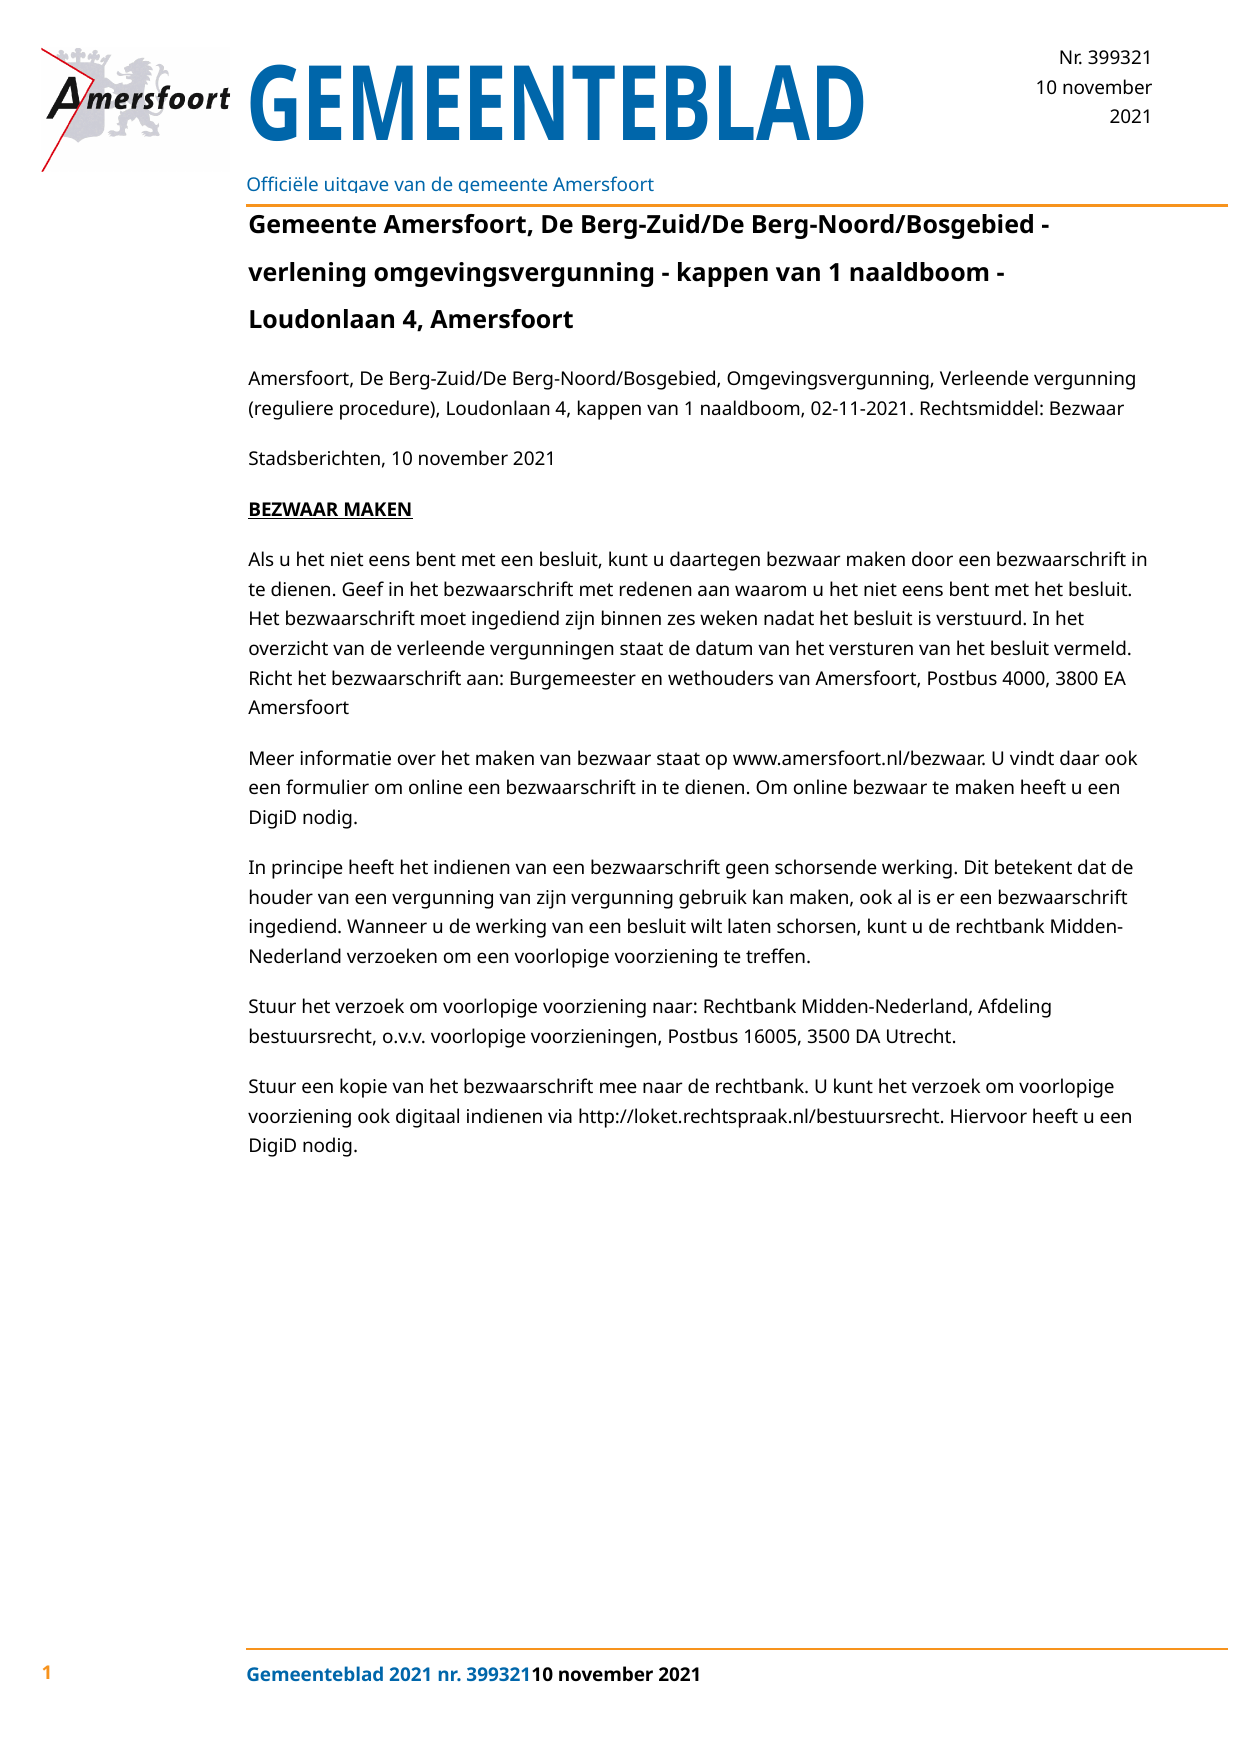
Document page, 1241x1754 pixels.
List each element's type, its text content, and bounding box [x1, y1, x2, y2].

picture [41, 47, 231, 172]
text Amersfoort, De Berg-Zuid/De Berg-Noord/Bosgebied, Omgevingsvergunning, Verleende vergunning (reguliere procedure), Loudonlaan 4, kappen van 1 naaldboom, 02-11-2021. Rechtsmiddel: Bezwaar [248, 366, 1152, 421]
text Stuur het verzoek om voorlopige voorziening naar: Rechtbank Midden-Nederland, Afdeling bestuursrecht, o.v.v. voorlopige voorzieningen, Postbus 16005, 3500 DA Utrecht. [248, 993, 1152, 1049]
text In principe heeft het indienen van een bezwaarschrift geen schorsende werking. Dit betekent dat de houder van een vergunning van zijn vergunning gebruik kan maken, ook al is er een bezwaarschrift ingediend. Wanneer u de werking van een besluit wilt laten schorsen, kunt u de rechtbank Midden-Nederland verzoeken om een voorlopige voorziening te treffen. [248, 854, 1152, 969]
text BEZWAAR MAKEN [248, 496, 1152, 522]
text Als u het niet eens bent met een besluit, kunt u daartegen bezwaar maken door een bezwaarschrift in te dienen. Geef in het bezwaarschrift met redenen aan waarom u het niet eens bent met het besluit. Het bezwaarschrift moet ingediend zijn binnen zes weken nadat het besluit is verstuurd. In het overzicht van de verleende vergunningen staat de datum van het versturen van het besluit vermeld. Richt het bezwaarschrift aan: Burgemeester en wethouders van Amersfoort, Postbus 4000, 3800 EA Amersfoort [248, 546, 1152, 720]
text Meer informatie over het maken van bezwaar staat op www.amersfoort.nl/bezwaar. U vindt daar ook een formulier om online een bezwaarschrift in te dienen. Om online bezwaar te maken heeft u een DigiD nodig. [248, 745, 1152, 829]
text Stuur een kopie van het bezwaarschrift mee naar de rechtbank. U kunt het verzoek om voorlopige voorziening ook digitaal indienen via http://loket.rechtspraak.nl/bestuursrecht. Hiervoor heeft u een DigiD nodig. [248, 1073, 1152, 1158]
text Stadsberichten, 10 november 2021 [248, 446, 1152, 471]
text Gemeente Amersfoort, De Berg-Zuid/De Berg-Noord/Bosgebied - verlening omgevingsvergunning - kappen van 1 naaldboom - Loudonlaan 4, Amersfoort [248, 207, 1152, 336]
